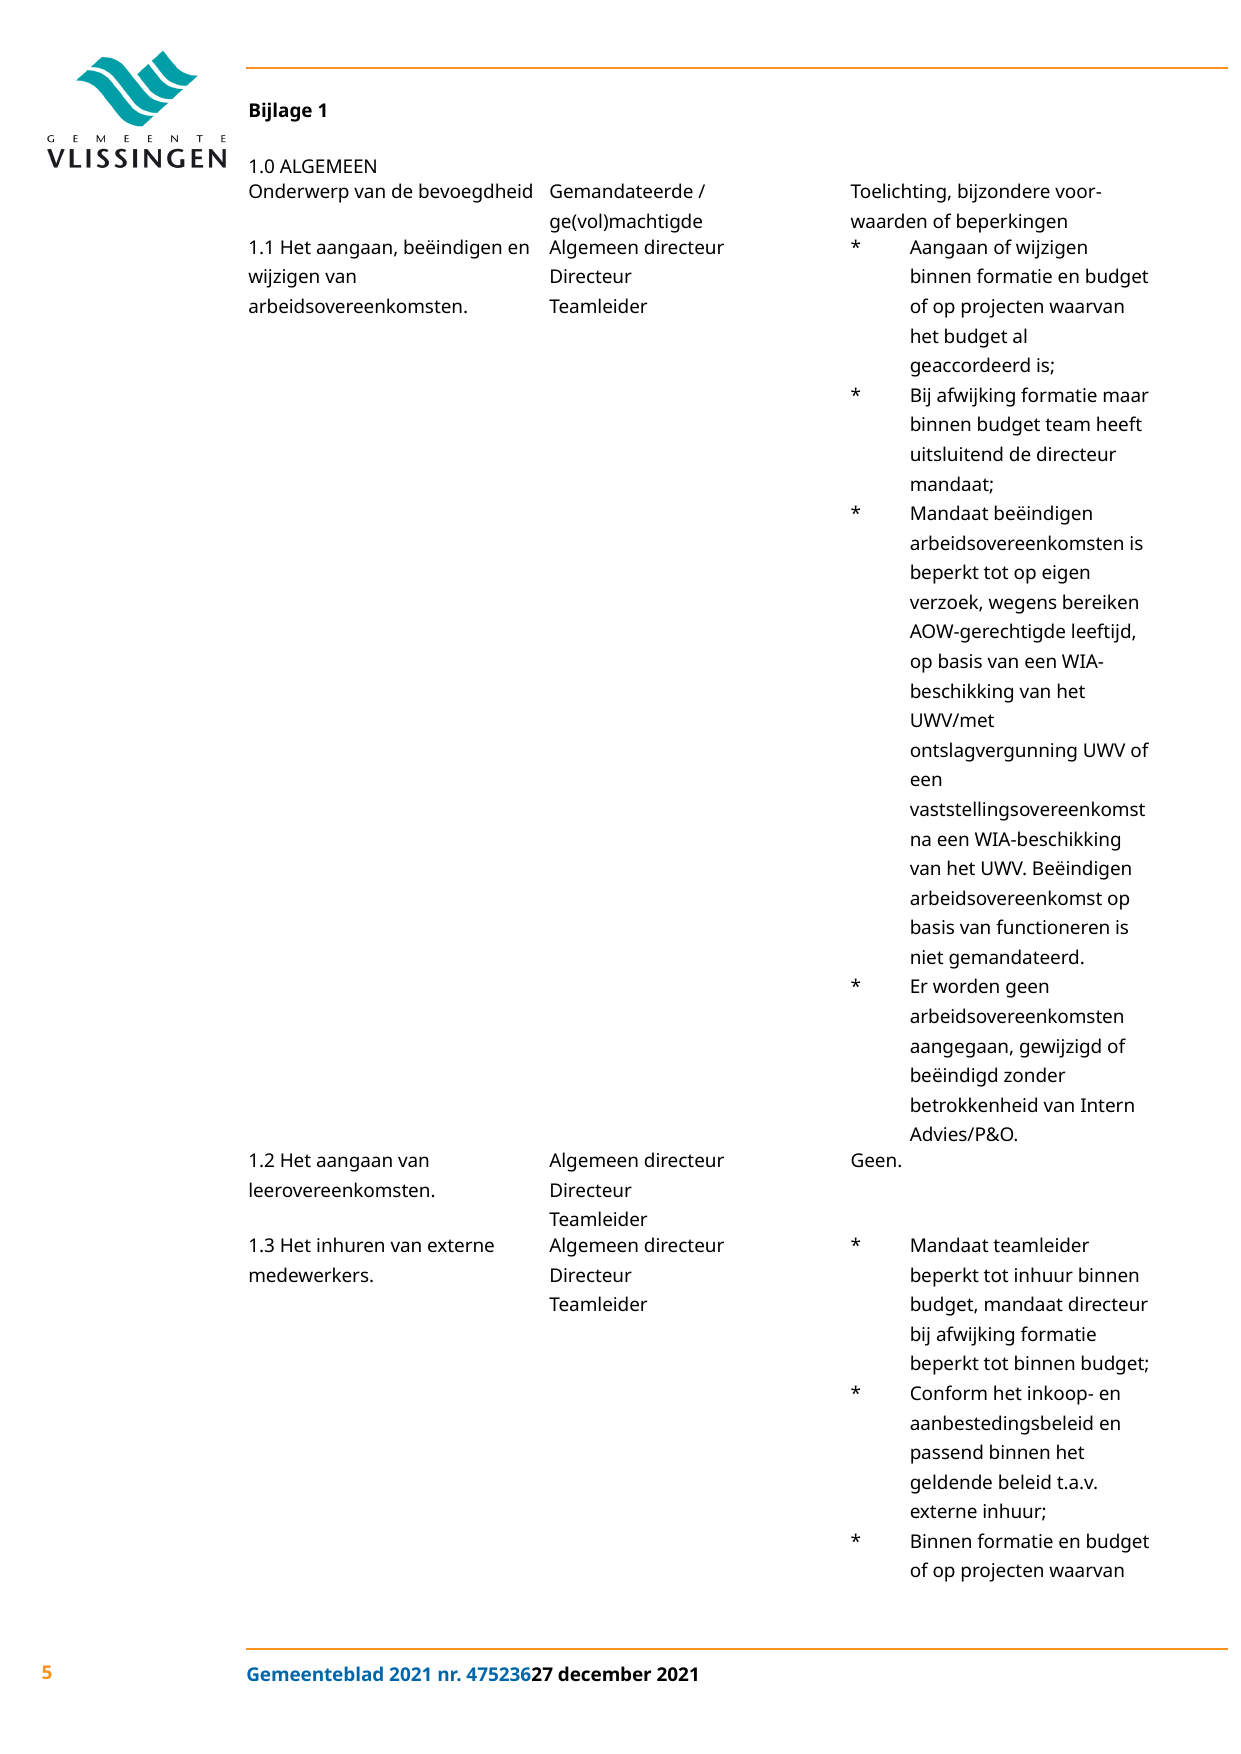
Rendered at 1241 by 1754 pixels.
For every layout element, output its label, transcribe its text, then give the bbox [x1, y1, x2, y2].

table_cell 1.3 Het inhuren van externe medewerkers. [248, 1232, 549, 1583]
table_cell Toelichting, bijzondere voor­waarden of beperkingen [850, 179, 1152, 234]
table_cell Algemeen directeur Directeur Teamleider [549, 1147, 850, 1232]
table_cell Geen. [850, 1147, 1152, 1232]
table_header 1.0 ALGEMEEN [248, 153, 1152, 179]
table_cell Aangaan of wijzigen binnen formatie en budget of op projecten waarvan het budget al geaccordeerd is; Bij afwijking formatie maar binnen budget team heeft uitsluitend de directeur mandaat; Mandaat beëindigen arbeidsovereenkomsten is beperkt tot op eigen verzoek, wegens bereiken AOW-gerechtigde leeftijd, op basis van een WIA-beschikking van het UWV/met ontslagvergunning UWV of een vaststellingsovereenkomst na een WIA-beschikking van het UWV. Beëindigen arbeidsovereenkomst op basis van functioneren is niet gemandateerd. Er worden geen arbeidsovereenkomsten aangegaan, gewijzigd of beëindigd zonder betrokkenheid van Intern Advies/P&O. [850, 234, 1152, 1147]
text Bijlage 1 [248, 95, 1152, 123]
table_cell Onderwerp van de bevoegdheid [248, 179, 549, 234]
table_cell 1.2 Het aangaan van leerovereenkomsten. [248, 1147, 549, 1232]
table_cell Gemandateerde / ge(vol)machtigde [549, 179, 850, 234]
table_cell Algemeen directeur Directeur Teamleider [549, 1232, 850, 1583]
table_cell 1.1 Het aangaan, beëindigen en wijzigen van arbeidsovereenkomsten. [248, 234, 549, 1147]
picture [41, 47, 231, 172]
table_cell Mandaat teamleider beperkt tot inhuur binnen budget, mandaat directeur bij afwijking formatie beperkt tot binnen budget; Conform het inkoop- en aanbestedingsbeleid en passend binnen het geldende beleid t.a.v. externe inhuur; Binnen formatie en budget of op projecten waarvan [850, 1232, 1152, 1583]
table_cell Algemeen directeur Directeur Teamleider [549, 234, 850, 1147]
